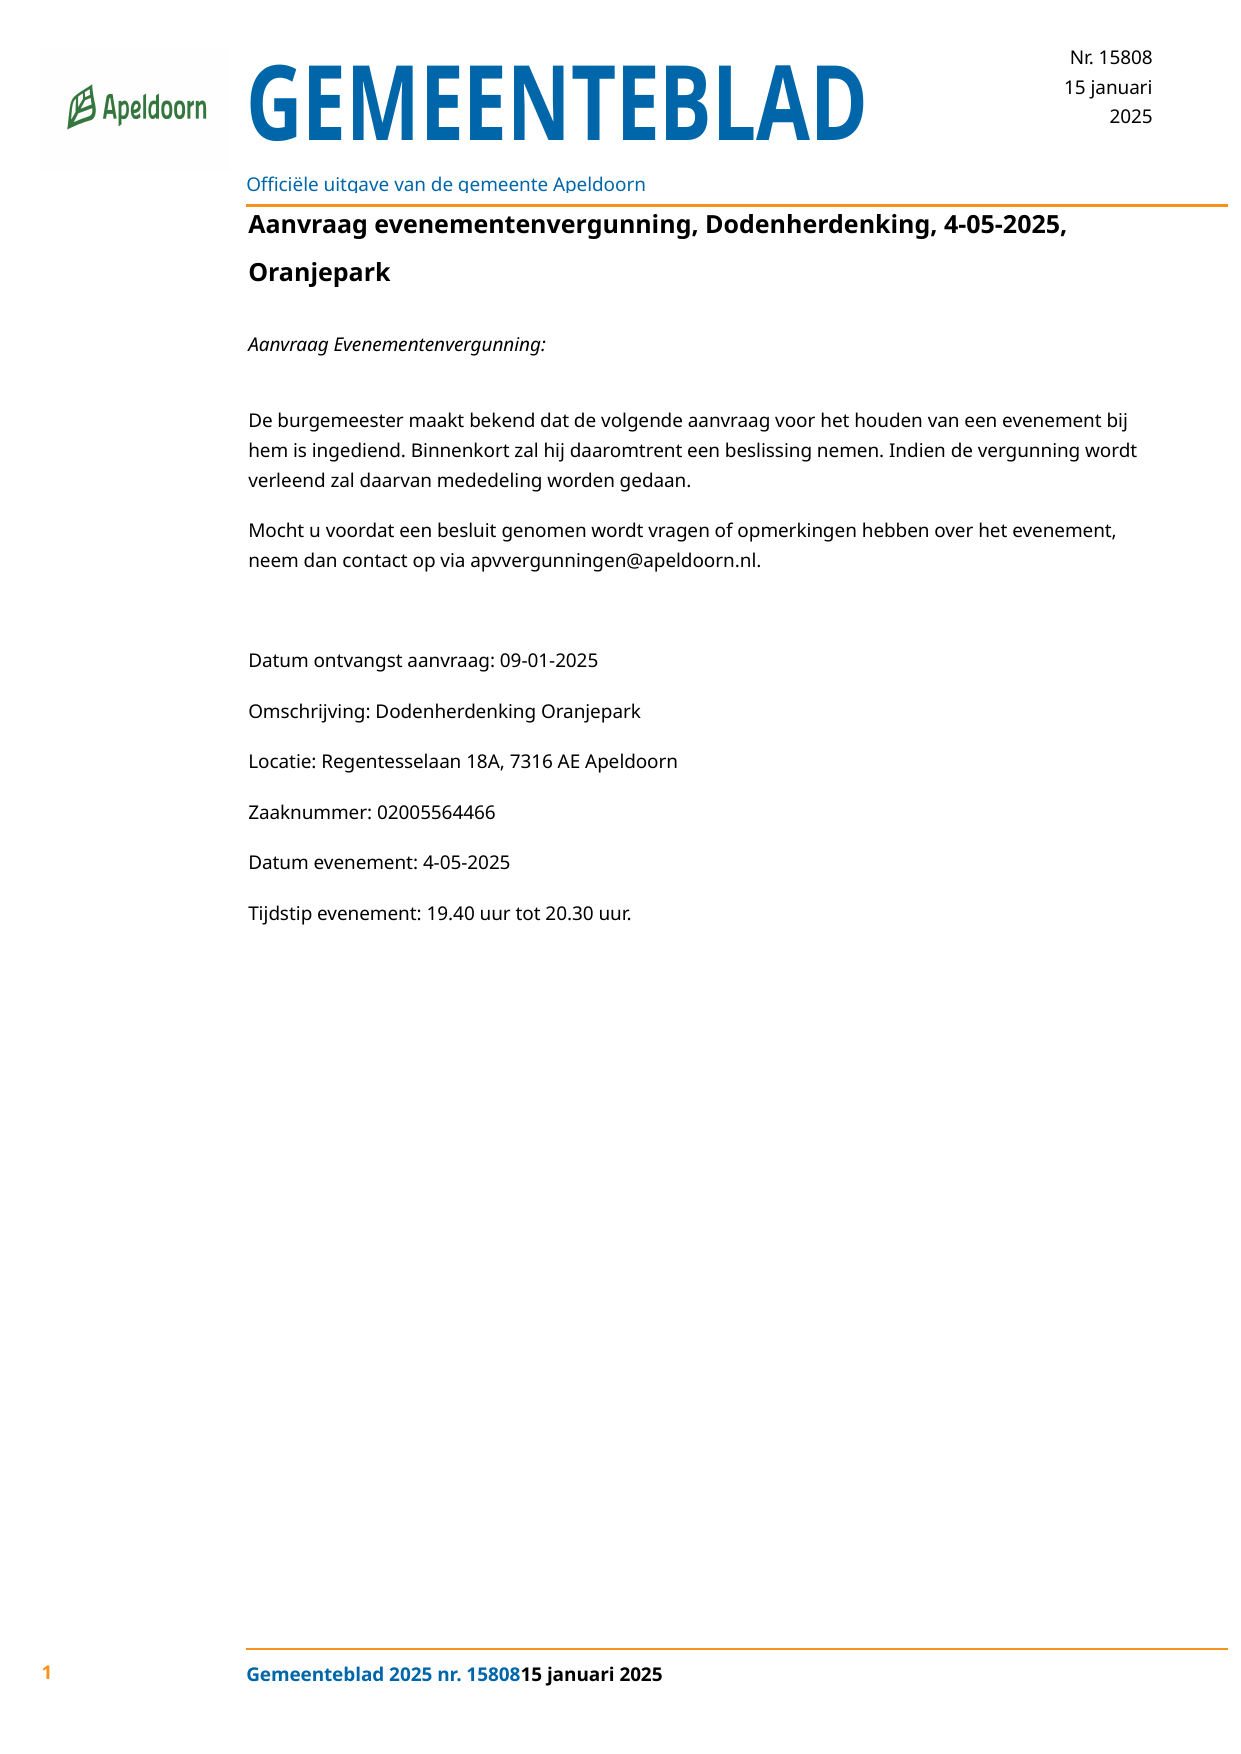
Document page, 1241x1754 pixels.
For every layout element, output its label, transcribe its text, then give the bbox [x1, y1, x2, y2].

picture [41, 47, 231, 172]
text Omschrijving: Dodenherdenking Oranjepark [248, 698, 1152, 724]
text Zaaknummer: 02005564466 [248, 799, 1152, 824]
text Aanvraag evenementenvergunning, Dodenherdenking, 4-05-2025, Oranjepark [248, 207, 1152, 288]
text Datum ontvangst aanvraag: 09-01-2025 [248, 648, 1152, 673]
text De burgemeester maakt bekend dat de volgende aanvraag voor het houden van een evenement bij hem is ingediend. Binnenkort zal hij daaromtrent een beslissing nemen. Indien de vergunning wordt verleend zal daarvan mededeling worden gedaan. [248, 408, 1152, 492]
text Aanvraag Evenementenvergunning: [248, 331, 1152, 357]
text Tijdstip evenement: 19.40 uur tot 20.30 uur. [248, 900, 1152, 925]
text Datum evenement: 4-05-2025 [248, 849, 1152, 875]
text Locatie: Regentesselaan 18A, 7316 AE Apeldoorn [248, 748, 1152, 774]
text Mocht u voordat een besluit genomen wordt vragen of opmerkingen hebben over het evenement, neem dan contact op via apvvergunningen@apeldoorn.nl. [248, 517, 1152, 572]
